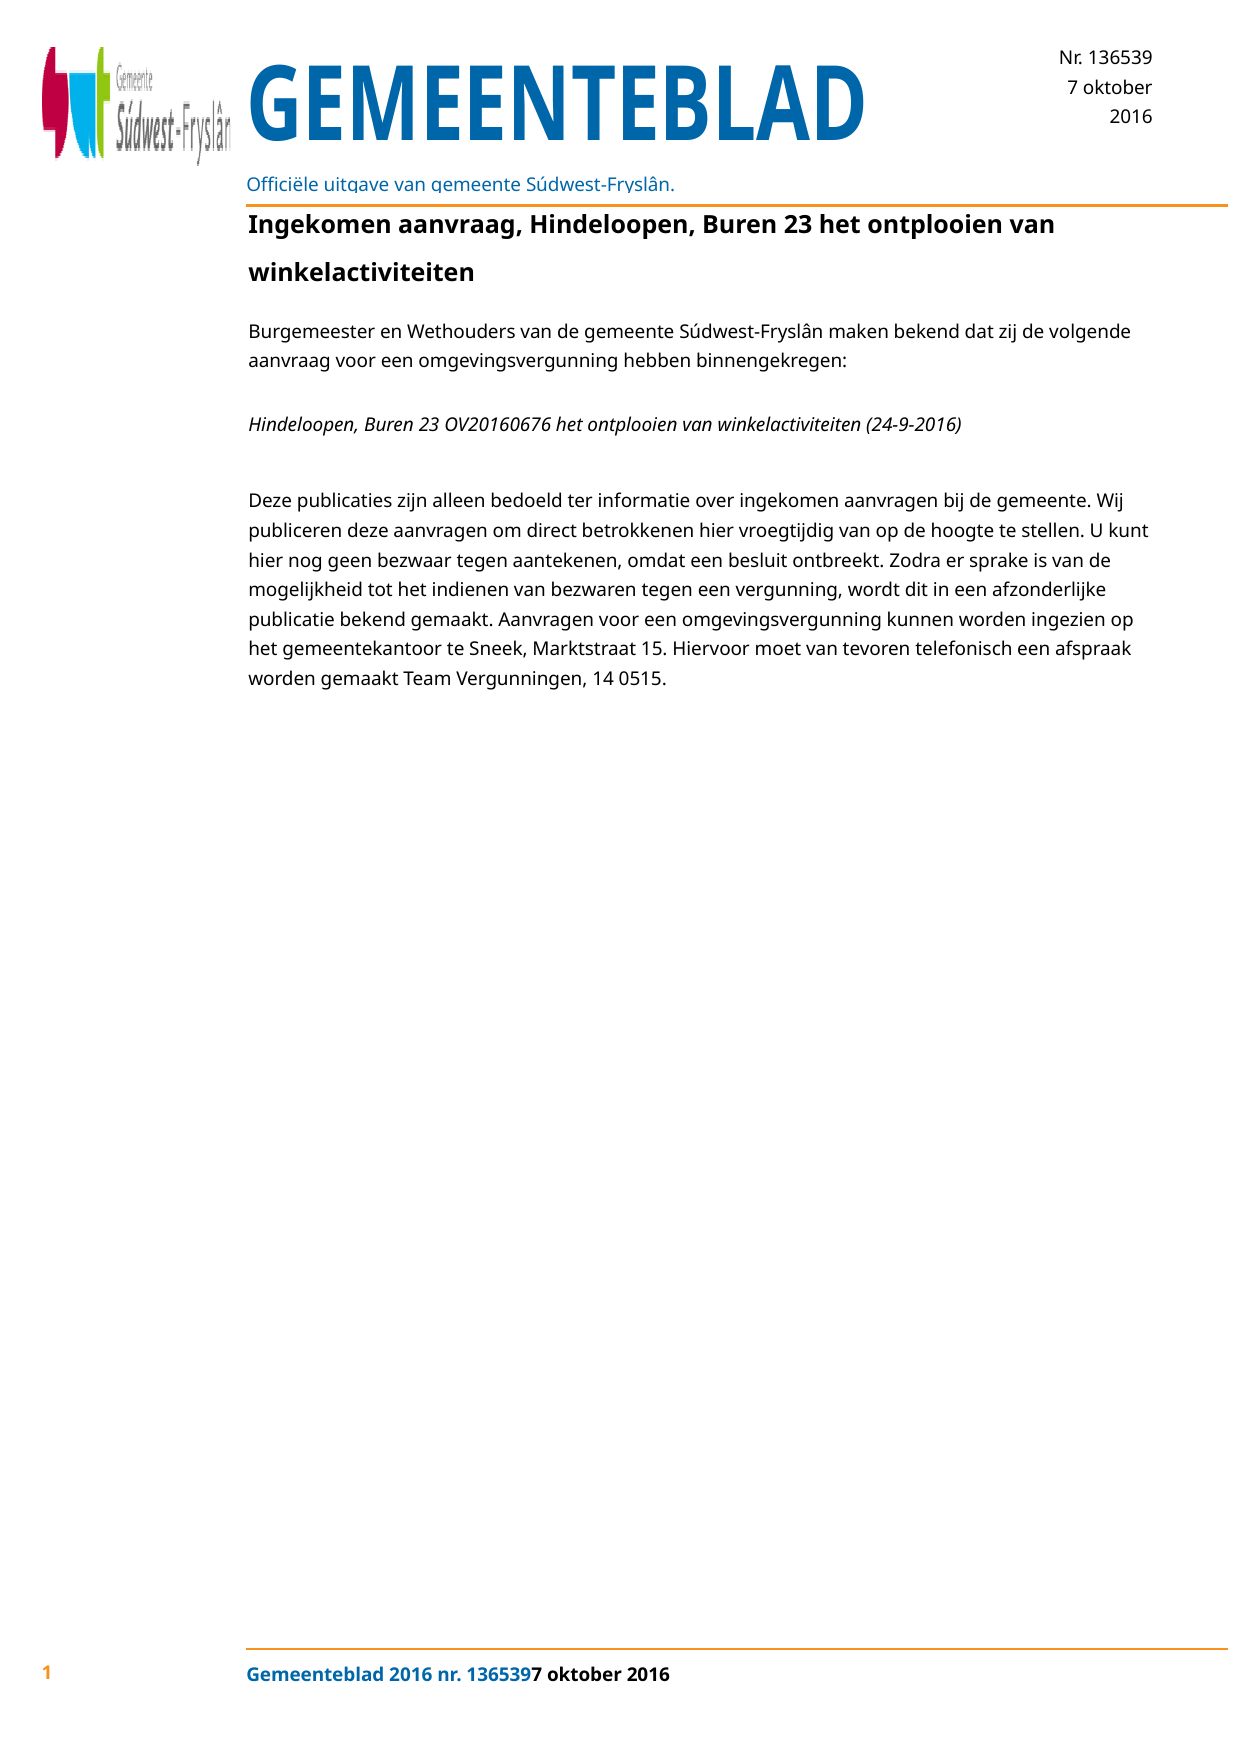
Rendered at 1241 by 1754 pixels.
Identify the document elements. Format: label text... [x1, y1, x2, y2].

picture [41, 47, 231, 172]
text Ingekomen aanvraag, Hindeloopen, Buren 23 het ontplooien van winkelactiviteiten [248, 207, 1152, 288]
text Deze publicaties zijn alleen bedoeld ter informatie over ingekomen aanvragen bij de gemeente. Wij publiceren deze aanvragen om direct betrokkenen hier vroegtijdig van op de hoogte te stellen. U kunt hier nog geen bezwaar tegen aantekenen, omdat een besluit ontbreekt. Zodra er sprake is van de mogelijkheid tot het indienen van bezwaren tegen een vergunning, wordt dit in een afzonderlijke publicatie bekend gemaakt. Aanvragen voor een omgevingsvergunning kunnen worden ingezien op het gemeentekantoor te Sneek, Marktstraat 15. Hiervoor moet van tevoren telefonisch een afspraak worden gemaakt Team Vergunningen, 14 0515. [248, 488, 1152, 691]
text Hindeloopen, Buren 23 OV20160676 het ontplooien van winkelactiviteiten (24-9-2016) [248, 411, 1152, 437]
text Burgemeester en Wethouders van de gemeente Súdwest-Fryslân maken bekend dat zij de volgende aanvraag voor een omgevingsvergunning hebben binnengekregen: [248, 318, 1152, 373]
